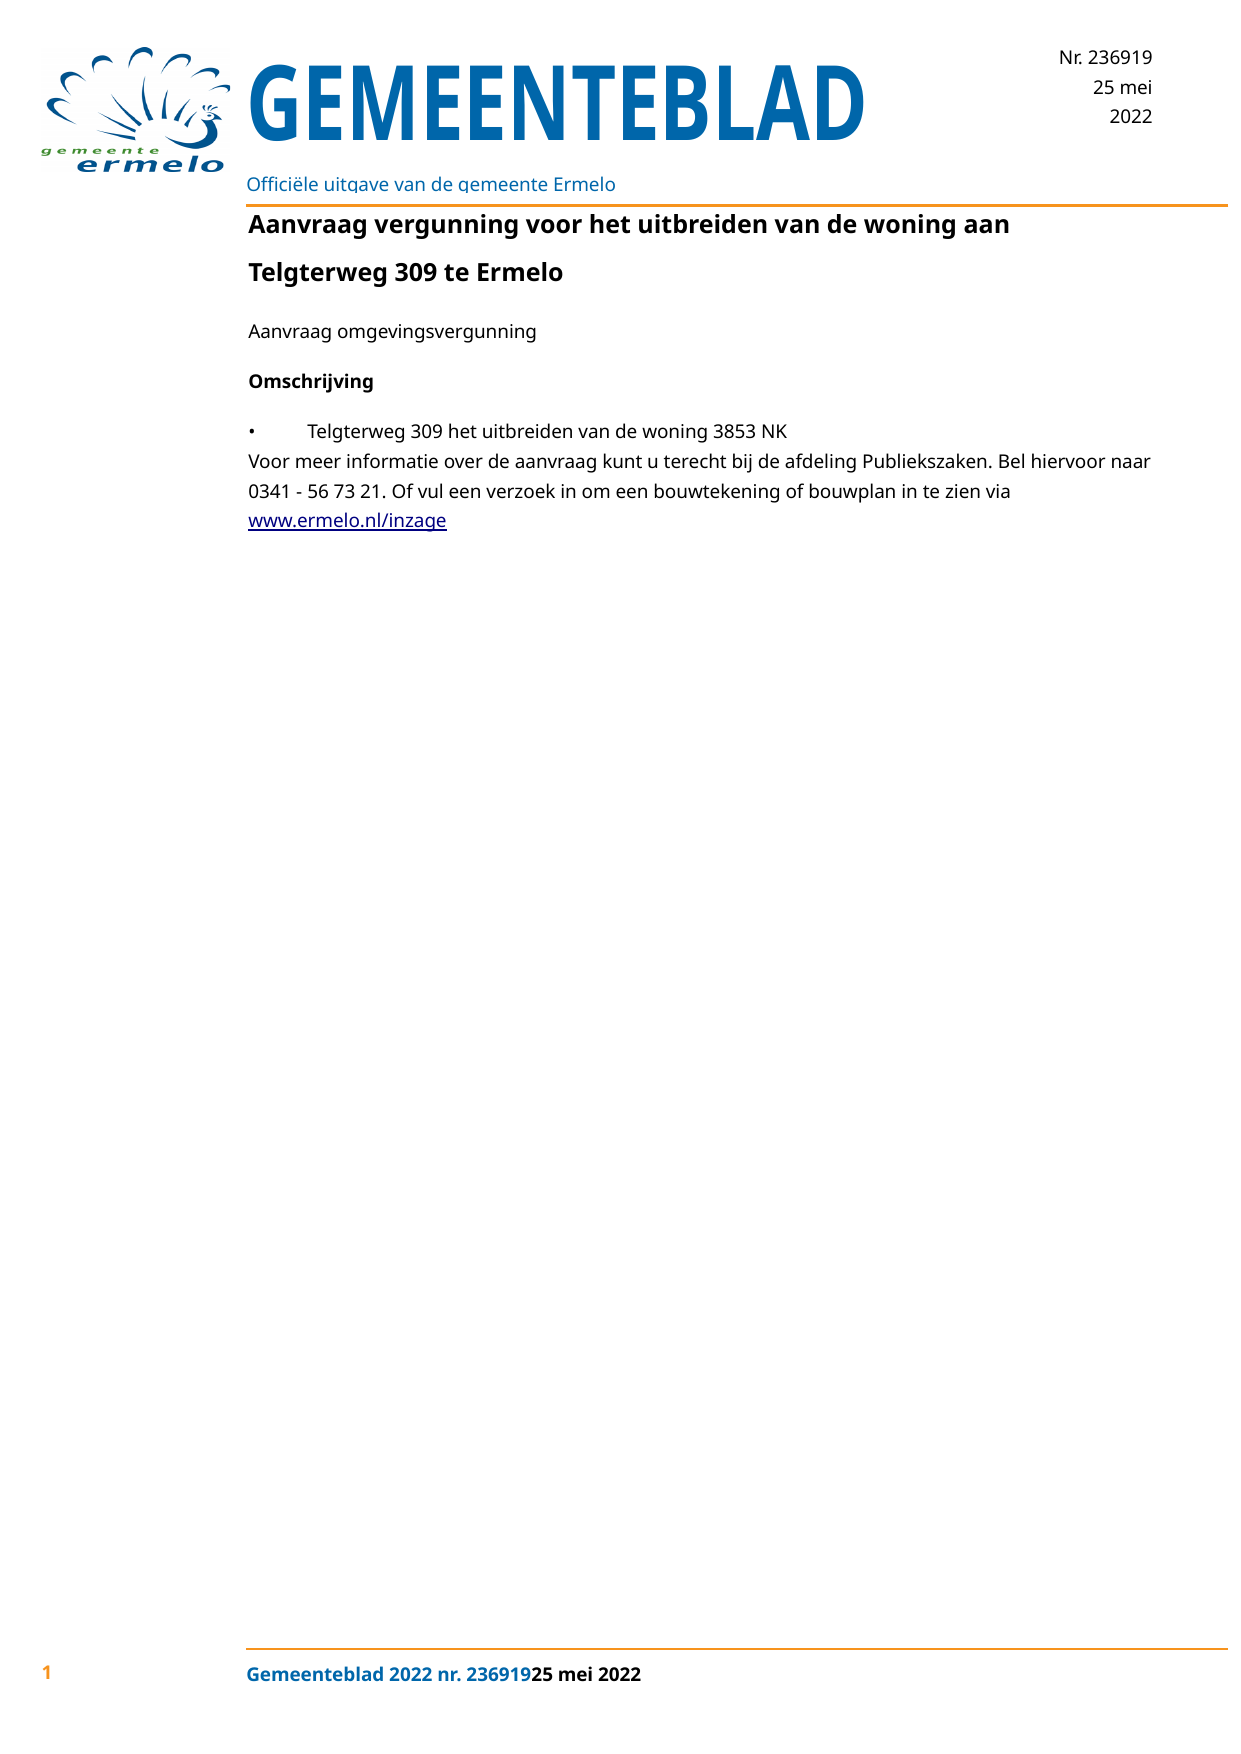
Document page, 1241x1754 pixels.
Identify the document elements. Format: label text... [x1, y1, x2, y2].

text Aanvraag omgevingsvergunning [248, 318, 1152, 344]
text Voor meer informatie over de aanvraag kunt u terecht bij de afdeling Publiekszaken. Bel hiervoor naar 0341 - 56 73 21. Of vul een verzoek in om een bouwtekening of bouwplan in te zien via www.ermelo.nl/inzage [248, 448, 1152, 533]
text Aanvraag vergunning voor het uitbreiden van de woning aan Telgterweg 309 te Ermelo [248, 207, 1152, 288]
list Telgterweg 309 het uitbreiden van de woning 3853 NK [248, 419, 1152, 444]
picture [41, 47, 231, 172]
text Omschrijving [248, 368, 1152, 394]
